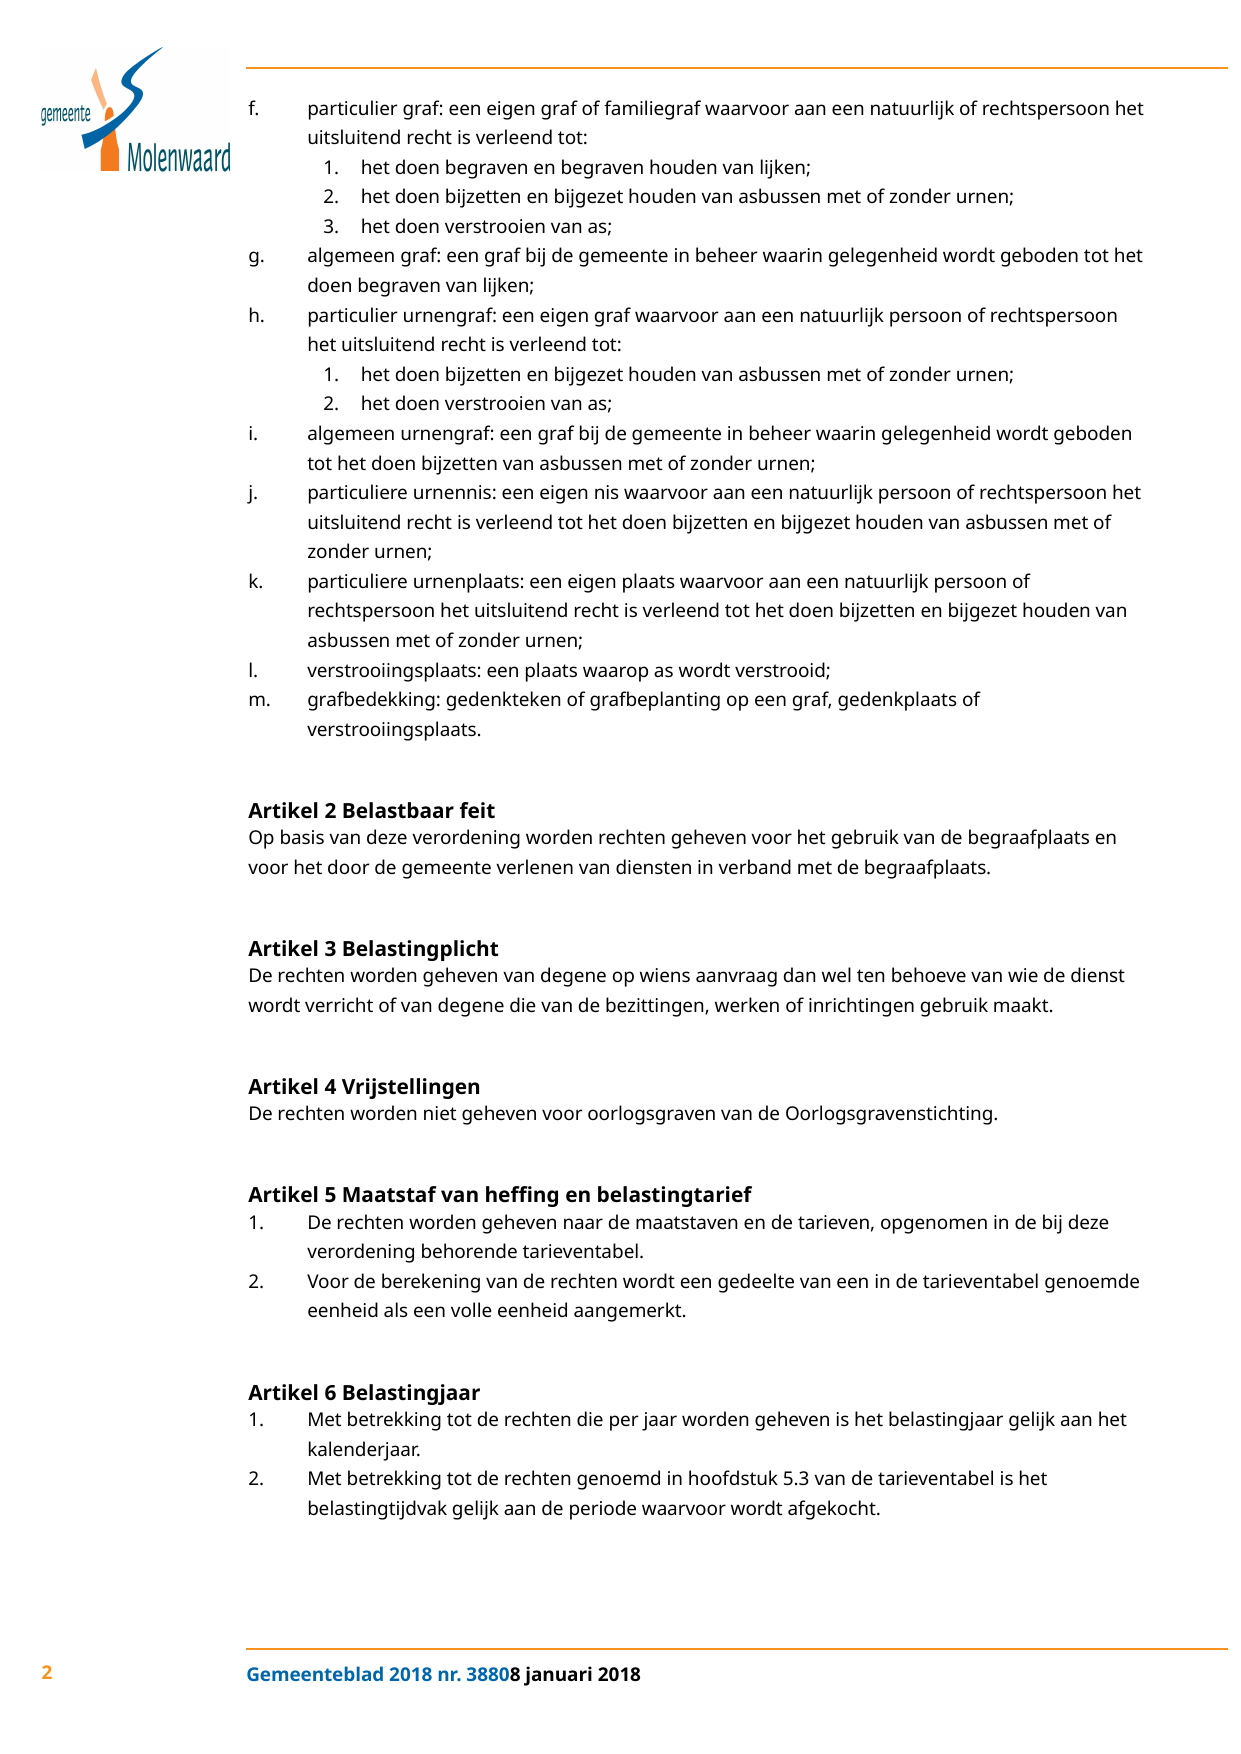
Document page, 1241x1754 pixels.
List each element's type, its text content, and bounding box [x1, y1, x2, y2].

text Artikel 4 Vrijstellingen [248, 1072, 1152, 1101]
list particuliere urnenplaats: een eigen plaats waarvoor aan een natuurlijk persoon of rechtspersoon het uitsluitend recht is verleend tot het doen bijzetten en bijgezet houden van asbussen met of zonder urnen; [248, 568, 1152, 653]
list particulier graf: een eigen graf of familiegraf waarvoor aan een natuurlijk of rechtspersoon het uitsluitend recht is verleend tot: [248, 95, 1152, 150]
text De rechten worden geheven van degene op wiens aanvraag dan wel ten behoeve van wie de dienst wordt verricht of van degene die van de bezittingen, werken of inrichtingen gebruik maakt. [248, 962, 1152, 1018]
text De rechten worden niet geheven voor oorlogsgraven van de Oorlogsgravenstichting. [248, 1101, 1152, 1126]
text Artikel 3 Belastingplicht [248, 934, 1152, 962]
list verstrooiingsplaats: een plaats waarop as wordt verstrooid; [248, 657, 1152, 683]
list algemeen urnengraf: een graf bij de gemeente in beheer waarin gelegenheid wordt geboden tot het doen bijzetten van asbussen met of zonder urnen; [248, 420, 1152, 476]
text Op basis van deze verordening worden rechten geheven voor het gebruik van de begraafplaats en voor het door de gemeente verlenen van diensten in verband met de begraafplaats. [248, 824, 1152, 880]
list Met betrekking tot de rechten die per jaar worden geheven is het belastingjaar gelijk aan het kalenderjaar. [248, 1406, 1152, 1461]
list het doen bijzetten en bijgezet houden van asbussen met of zonder urnen; [323, 183, 1152, 209]
list grafbedekking: gedenkteken of grafbeplanting op een graf, gedenkplaats of verstrooiingsplaats. [248, 686, 1152, 742]
list het doen bijzetten en bijgezet houden van asbussen met of zonder urnen; [323, 361, 1152, 387]
text Artikel 2 Belastbaar feit [248, 796, 1152, 824]
list particuliere urnennis: een eigen nis waarvoor aan een natuurlijk persoon of rechtspersoon het uitsluitend recht is verleend tot het doen bijzetten en bijgezet houden van asbussen met of zonder urnen; [248, 479, 1152, 564]
list Met betrekking tot de rechten genoemd in hoofdstuk 5.3 van de tarieventabel is het belastingtijdvak gelijk aan de periode waarvoor wordt afgekocht. [248, 1465, 1152, 1521]
list het doen verstrooien van as; [323, 391, 1152, 416]
list het doen verstrooien van as; [323, 213, 1152, 239]
list het doen begraven en begraven houden van lijken; [323, 154, 1152, 180]
text Artikel 5 Maatstaf van heffing en belastingtarief [248, 1181, 1152, 1209]
picture [41, 47, 231, 172]
list algemeen graf: een graf bij de gemeente in beheer waarin gelegenheid wordt geboden tot het doen begraven van lijken; [248, 243, 1152, 298]
list Voor de berekening van de rechten wordt een gedeelte van een in de tarieventabel genoemde eenheid als een volle eenheid aangemerkt. [248, 1268, 1152, 1323]
text Artikel 6 Belastingjaar [248, 1378, 1152, 1406]
list De rechten worden geheven naar de maatstaven en de tarieven, opgenomen in de bij deze verordening behorende tarieventabel. [248, 1209, 1152, 1264]
list particulier urnengraf: een eigen graf waarvoor aan een natuurlijk persoon of rechtspersoon het uitsluitend recht is verleend tot: [248, 302, 1152, 357]
